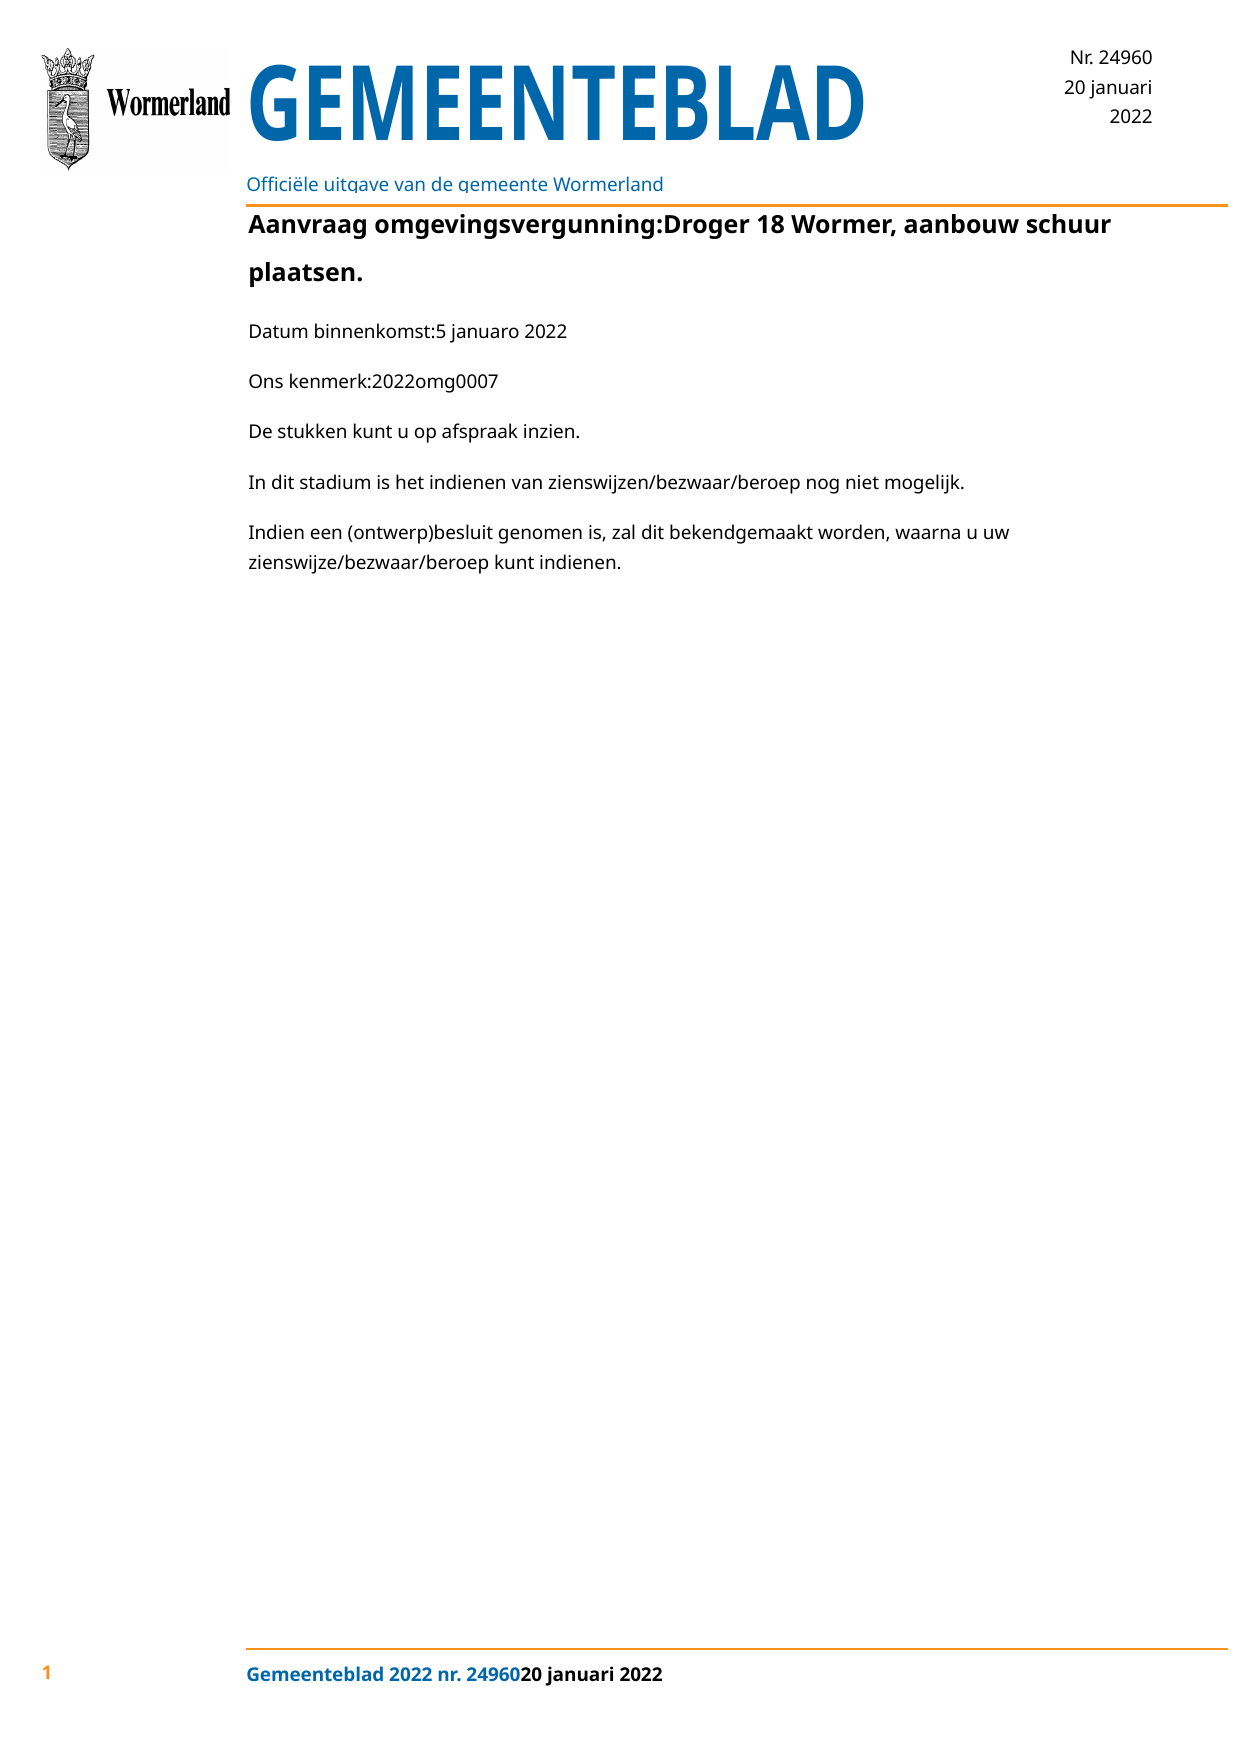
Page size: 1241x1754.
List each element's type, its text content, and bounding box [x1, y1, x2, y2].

text In dit stadium is het indienen van zienswijzen/bezwaar/beroep nog niet mogelijk. [248, 469, 1152, 495]
text Datum binnenkomst:5 januaro 2022 [248, 318, 1152, 344]
picture [41, 47, 231, 172]
text Aanvraag omgevingsvergunning:Droger 18 Wormer, aanbouw schuur plaatsen. [248, 207, 1152, 288]
text Indien een (ontwerp)besluit genomen is, zal dit bekendgemaakt worden, waarna u uw zienswijze/bezwaar/beroep kunt indienen. [248, 519, 1152, 575]
text De stukken kunt u op afspraak inzien. [248, 419, 1152, 444]
text Ons kenmerk:2022omg0007 [248, 368, 1152, 394]
